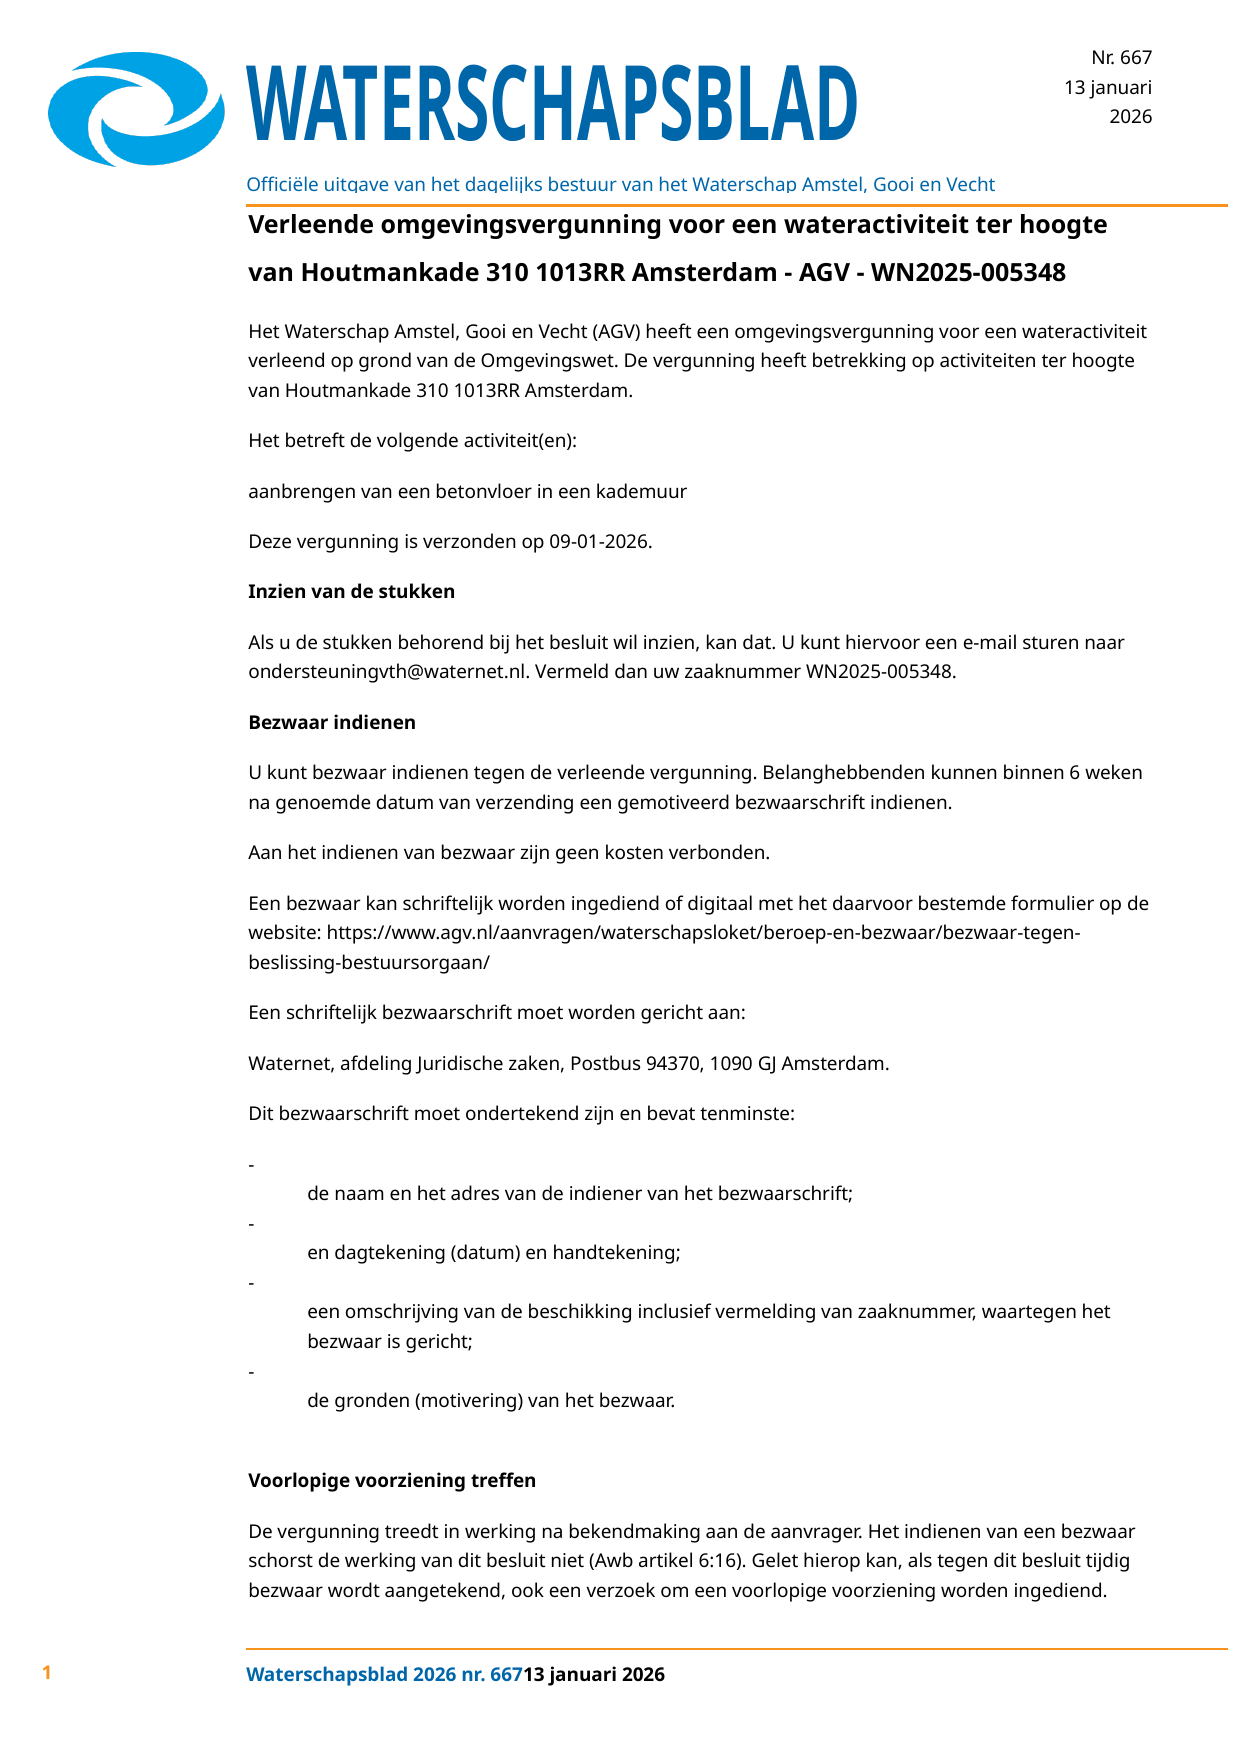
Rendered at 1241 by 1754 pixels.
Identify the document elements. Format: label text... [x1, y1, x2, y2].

text Het betreft de volgende activiteit(en): [248, 427, 1152, 453]
text U kunt bezwaar indienen tegen de verleende vergunning. Belanghebbenden kunnen binnen 6 weken na genoemde datum van verzending een gemotiveerd bezwaarschrift indienen. [248, 759, 1152, 815]
text Bezwaar indienen [248, 709, 1152, 735]
list de naam en het adres van de indiener van het bezwaarschrift; [248, 1180, 1152, 1206]
list en dagtekening (datum) en handtekening; [248, 1239, 1152, 1265]
text Voorlopige voorziening treffen [248, 1467, 1152, 1493]
text De vergunning treedt in werking na bekendmaking aan de aanvrager. Het indienen van een bezwaar schorst de werking van dit besluit niet (Awb artikel 6:16). Gelet hierop kan, als tegen dit besluit tijdig bezwaar wordt aangetekend, ook een verzoek om een voorlopige voorziening worden ingediend. [248, 1518, 1152, 1603]
text Verleende omgevingsvergunning voor een wateractiviteit ter hoogte van Houtmankade 310 1013RR Amsterdam - AGV - WN2025-005348 [248, 207, 1152, 288]
text Aan het indienen van bezwaar zijn geen kosten verbonden. [248, 839, 1152, 865]
list een omschrijving van de beschikking inclusief vermelding van zaaknummer, waartegen het bezwaar is gericht; [248, 1299, 1152, 1354]
text Een schriftelijk bezwaarschrift moet worden gericht aan: [248, 999, 1152, 1025]
list de gronden (motivering) van het bezwaar. [248, 1387, 1152, 1413]
text aanbrengen van een betonvloer in een kademuur [248, 478, 1152, 504]
text Als u de stukken behorend bij het besluit wil inzien, kan dat. U kunt hiervoor een e-mail sturen naar ondersteuningvth@waternet.nl. Vermeld dan uw zaaknummer WN2025-005348. [248, 629, 1152, 684]
text Waternet, afdeling Juridische zaken, Postbus 94370, 1090 GJ Amsterdam. [248, 1050, 1152, 1076]
text Dit bezwaarschrift moet ondertekend zijn en bevat tenminste: [248, 1100, 1152, 1126]
text Het Waterschap Amstel, Gooi en Vecht (AGV) heeft een omgevingsvergunning voor een wateractiviteit verleend op grond van de Omgevingswet. De vergunning heeft betrekking op activiteiten ter hoogte van Houtmankade 310 1013RR Amsterdam. [248, 318, 1152, 403]
text Een bezwaar kan schriftelijk worden ingediend of digitaal met het daarvoor bestemde formulier op de website: https://www.agv.nl/aanvragen/waterschapsloket/beroep-en-bezwaar/bezwaar-tegen-beslissing-bestuursorgaan/ [248, 890, 1152, 975]
text Inzien van de stukken [248, 579, 1152, 604]
picture [41, 47, 231, 172]
text Deze vergunning is verzonden op 09-01-2026. [248, 528, 1152, 554]
